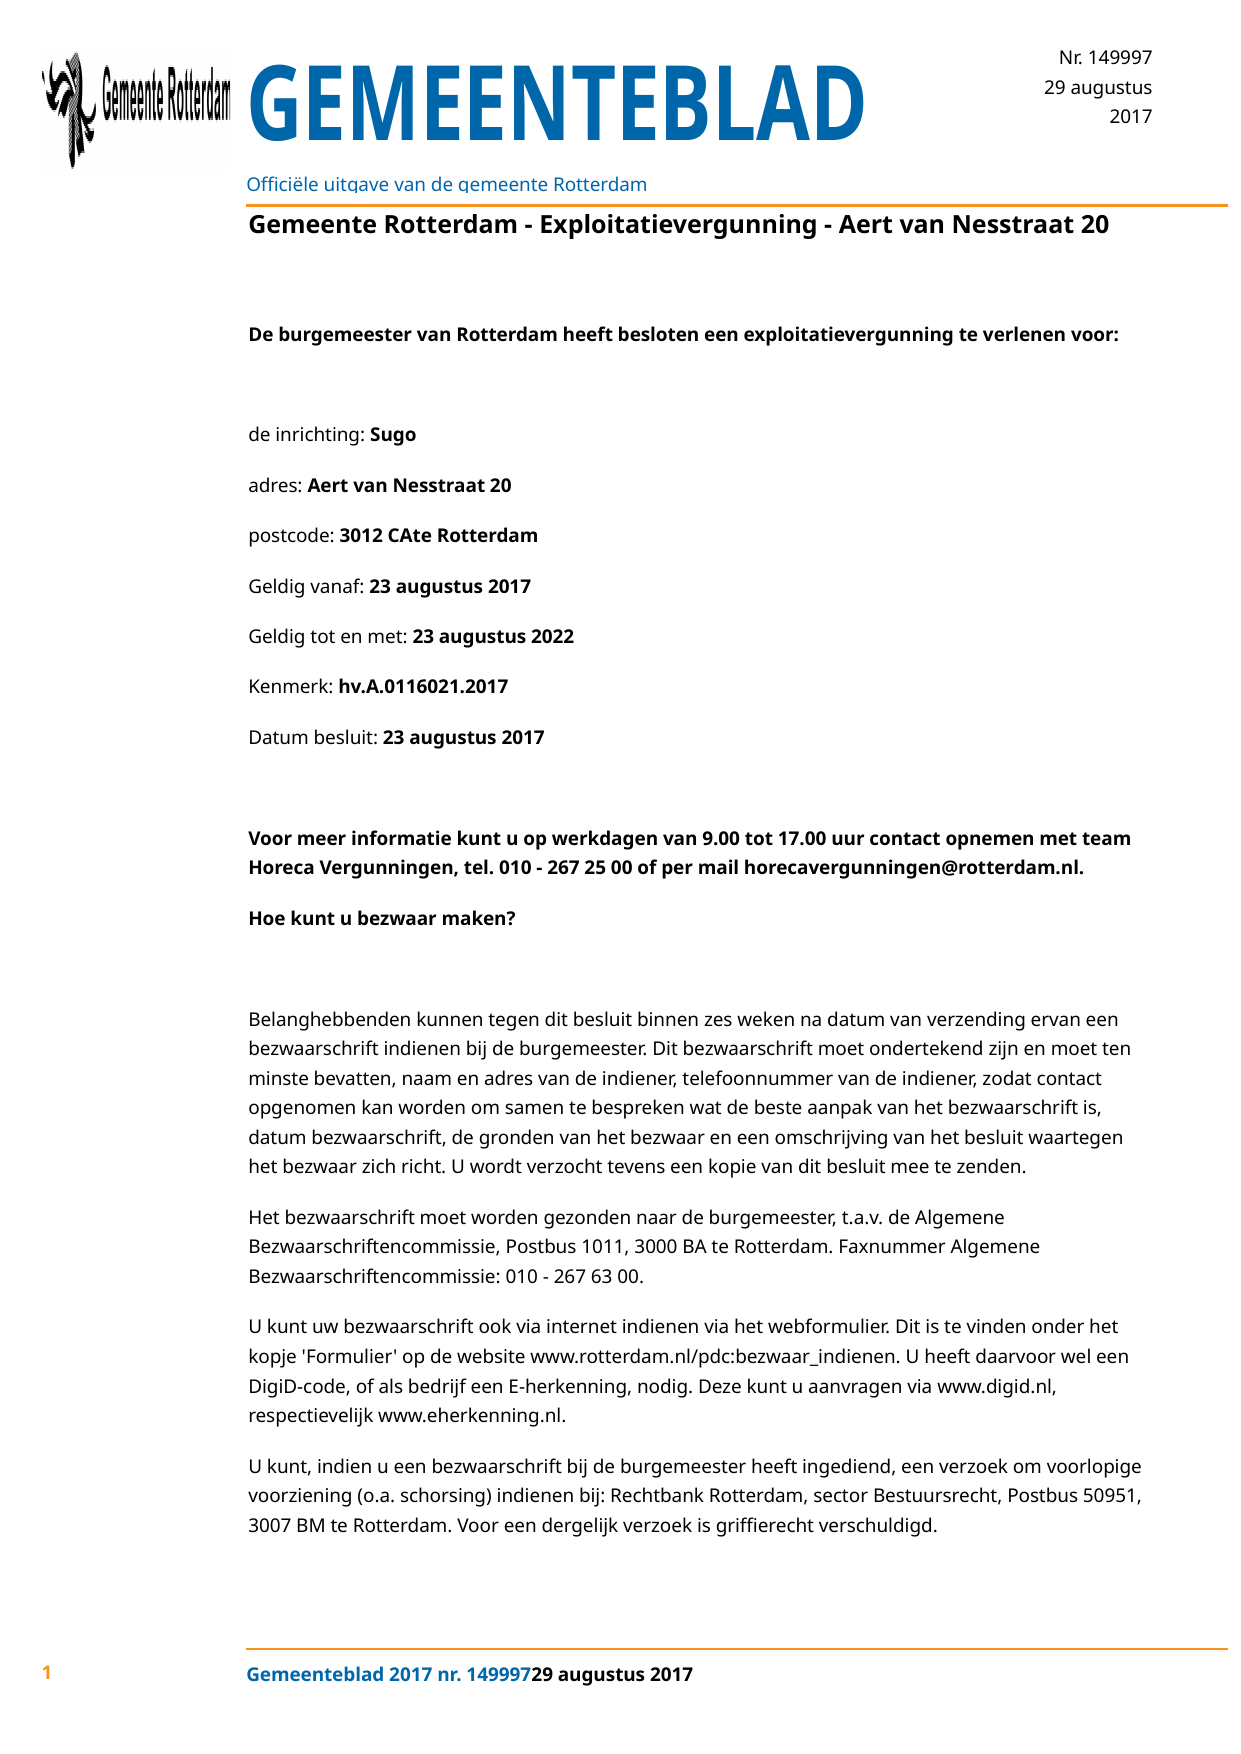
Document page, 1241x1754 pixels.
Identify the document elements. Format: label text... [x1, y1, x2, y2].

text Geldig vanaf: 23 augustus 2017 [248, 573, 1152, 598]
text Voor meer informatie kunt u op werkdagen van 9.00 tot 17.00 uur contact opnemen met team Horeca Vergunningen, tel. 010 - 267 25 00 of per mail horecavergunningen@rotterdam.nl. [248, 825, 1152, 880]
text adres: Aert van Nesstraat 20 [248, 472, 1152, 498]
text Gemeente Rotterdam - Exploitatievergunning - Aert van Nesstraat 20 [248, 207, 1152, 241]
text Geldig tot en met: 23 augustus 2022 [248, 623, 1152, 649]
text Datum besluit: 23 augustus 2017 [248, 724, 1152, 750]
text De burgemeester van Rotterdam heeft besloten een exploitatievergunning te verlenen voor: [248, 321, 1152, 346]
text de inrichting: Sugo [248, 422, 1152, 447]
text Kenmerk: hv.A.0116021.2017 [248, 674, 1152, 699]
text Het bezwaarschrift moet worden gezonden naar de burgemeester, t.a.v. de Algemene Bezwaarschriftencommissie, Postbus 1011, 3000 BA te Rotterdam. Faxnummer Algemene Bezwaarschriftencommissie: 010 - 267 63 00. [248, 1204, 1152, 1289]
text Belanghebbenden kunnen tegen dit besluit binnen zes weken na datum van verzending ervan een bezwaarschrift indienen bij de burgemeester. Dit bezwaarschrift moet ondertekend zijn en moet ten minste bevatten, naam en adres van de indiener, telefoonnummer van de indiener, zodat contact opgenomen kan worden om samen te bespreken wat de beste aanpak van het bezwaarschrift is, datum bezwaarschrift, de gronden van het bezwaar en een omschrijving van het besluit waartegen het bezwaar zich richt. U wordt verzocht tevens een kopie van dit besluit mee te zenden. [248, 1006, 1152, 1179]
text postcode: 3012 CAte Rotterdam [248, 522, 1152, 548]
text Hoe kunt u bezwaar maken? [248, 905, 1152, 931]
picture [41, 47, 231, 172]
text U kunt, indien u een bezwaarschrift bij de burgemeester heeft ingediend, een verzoek om voorlopige voorziening (o.a. schorsing) indienen bij: Rechtbank Rotterdam, sector Bestuursrecht, Postbus 50951, 3007 BM te Rotterdam. Voor een dergelijk verzoek is griffierecht verschuldigd. [248, 1453, 1152, 1538]
text U kunt uw bezwaarschrift ook via internet indienen via het webformulier. Dit is te vinden onder het kopje 'Formulier' op de website www.rotterdam.nl/pdc:bezwaar_indienen. U heeft daarvoor wel een DigiD-code, of als bedrijf een E-herkenning, nodig. Deze kunt u aanvragen via www.digid.nl, respectievelijk www.eherkenning.nl. [248, 1314, 1152, 1428]
